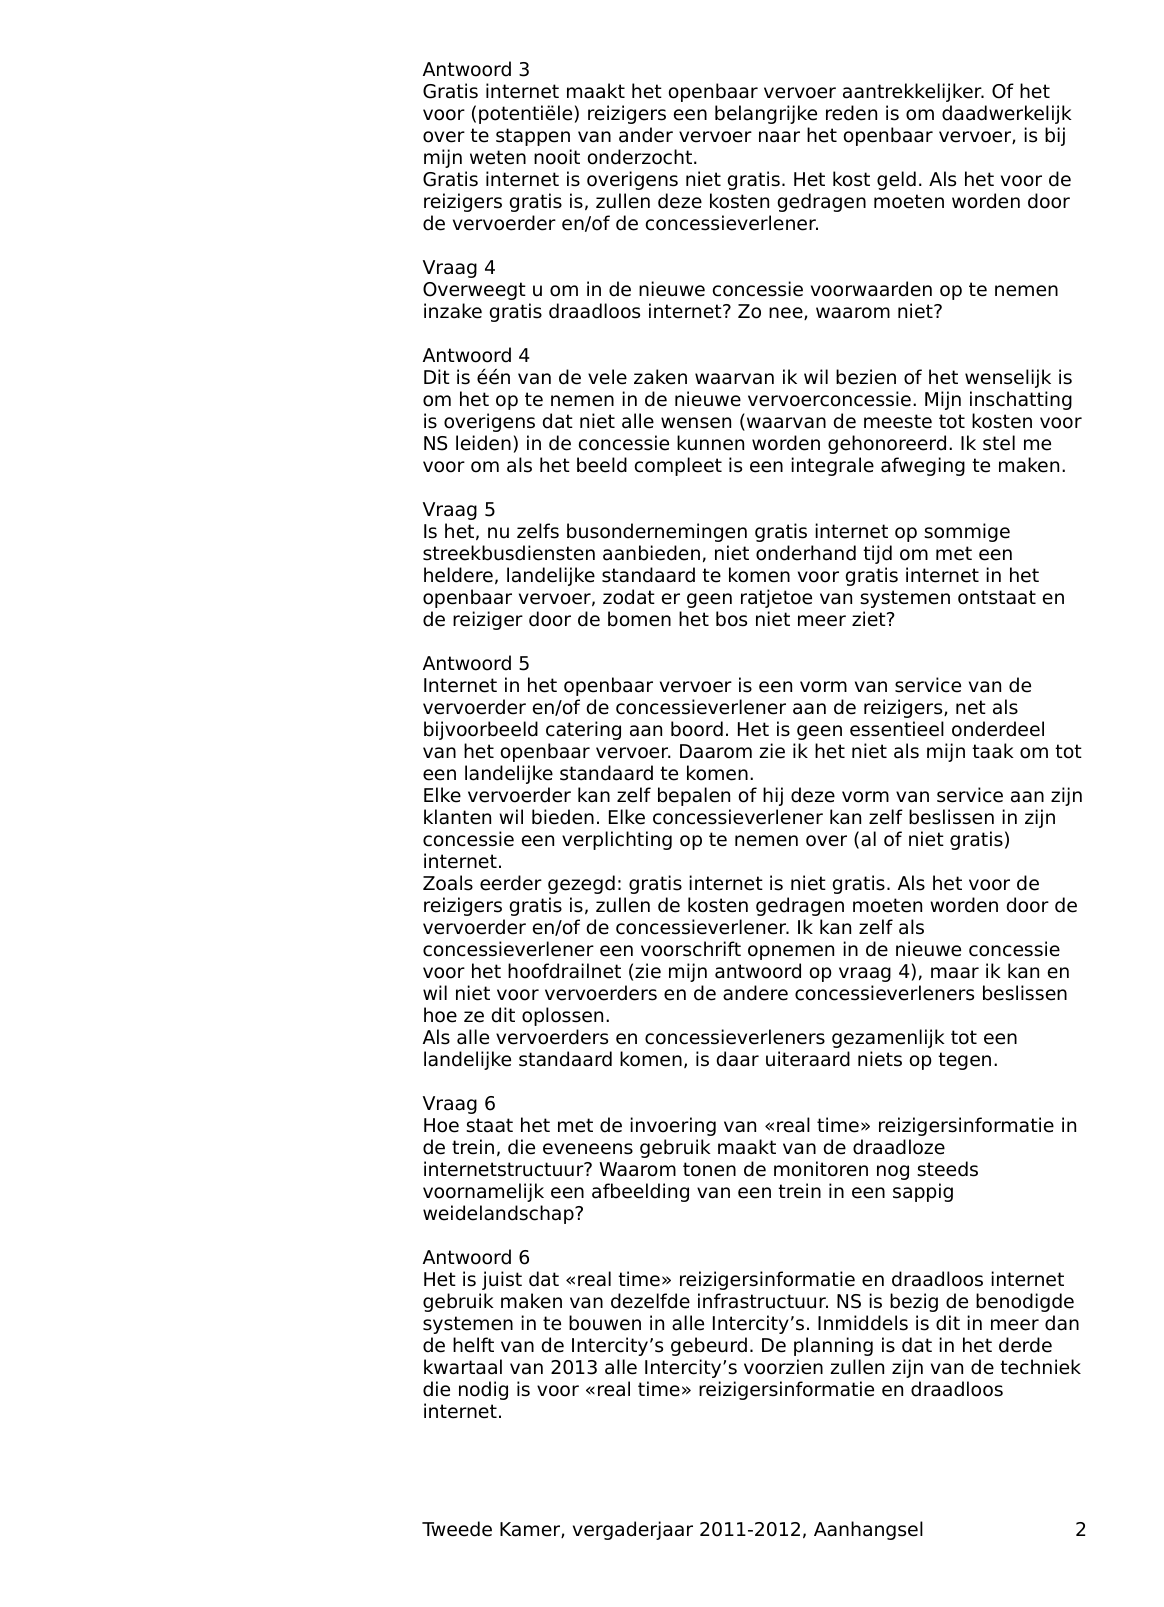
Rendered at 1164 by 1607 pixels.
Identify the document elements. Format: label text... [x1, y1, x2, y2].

text Overweegt u om in de nieuwe concessie voorwaarden op te nemen inzake gratis draadloos internet? Zo nee, waarom niet? [422, 279, 1087, 323]
text Vraag 5 [422, 499, 1087, 521]
text Vraag 6 [422, 1093, 1087, 1115]
text Antwoord 5 [422, 653, 1087, 675]
text Gratis internet is overigens niet gratis. Het kost geld. Als het voor de reizigers gratis is, zullen deze kosten gedragen moeten worden door de vervoerder en/of de concessieverlener. [422, 169, 1087, 235]
text Als alle vervoerders en concessieverleners gezamenlijk tot een landelijke standaard komen, is daar uiteraard niets op tegen. [422, 1027, 1087, 1071]
text Antwoord 4 [422, 345, 1087, 367]
text Antwoord 3 [422, 59, 1087, 81]
text Gratis internet maakt het openbaar vervoer aantrekkelijker. Of het voor (potentiële) reizigers een belangrijke reden is om daadwerkelijk over te stappen van ander vervoer naar het openbaar vervoer, is bij mijn weten nooit onderzocht. [422, 81, 1087, 169]
text Hoe staat het met de invoering van «real time» reizigersinformatie in de trein, die eveneens gebruik maakt van de draadloze internetstructuur? Waarom tonen de monitoren nog steeds voornamelijk een afbeelding van een trein in een sappig weidelandschap? [422, 1115, 1087, 1225]
text Het is juist dat «real time» reizigersinformatie en draadloos internet gebruik maken van dezelfde infrastructuur. NS is bezig de benodigde systemen in te bouwen in alle Intercity’s. Inmiddels is dit in meer dan de helft van de Intercity’s gebeurd. De planning is dat in het derde kwartaal van 2013 alle Intercity’s voorzien zullen zijn van de techniek die nodig is voor «real time» reizigersinformatie en draadloos internet. [422, 1269, 1087, 1423]
text Dit is één van de vele zaken waarvan ik wil bezien of het wenselijk is om het op te nemen in de nieuwe vervoerconcessie. Mijn inschatting is overigens dat niet alle wensen (waarvan de meeste tot kosten voor NS leiden) in de concessie kunnen worden gehonoreerd. Ik stel me voor om als het beeld compleet is een integrale afweging te maken. [422, 367, 1087, 477]
text Zoals eerder gezegd: gratis internet is niet gratis. Als het voor de reizigers gratis is, zullen de kosten gedragen moeten worden door de vervoerder en/of de concessieverlener. Ik kan zelf als concessieverlener een voorschrift opnemen in de nieuwe concessie voor het hoofdrailnet (zie mijn antwoord op vraag 4), maar ik kan en wil niet voor vervoerders en de andere concessieverleners beslissen hoe ze dit oplossen. [422, 873, 1087, 1027]
text Elke vervoerder kan zelf bepalen of hij deze vorm van service aan zijn klanten wil bieden. Elke concessieverlener kan zelf beslissen in zijn concessie een verplichting op te nemen over (al of niet gratis) internet. [422, 785, 1087, 873]
text Antwoord 6 [422, 1247, 1087, 1269]
text Is het, nu zelfs busondernemingen gratis internet op sommige streekbusdiensten aanbieden, niet onderhand tijd om met een heldere, landelijke standaard te komen voor gratis internet in het openbaar vervoer, zodat er geen ratjetoe van systemen ontstaat en de reiziger door de bomen het bos niet meer ziet? [422, 521, 1087, 631]
text Internet in het openbaar vervoer is een vorm van service van de vervoerder en/of de concessieverlener aan de reizigers, net als bijvoorbeeld catering aan boord. Het is geen essentieel onderdeel van het openbaar vervoer. Daarom zie ik het niet als mijn taak om tot een landelijke standaard te komen. [422, 675, 1087, 785]
text Vraag 4 [422, 257, 1087, 279]
